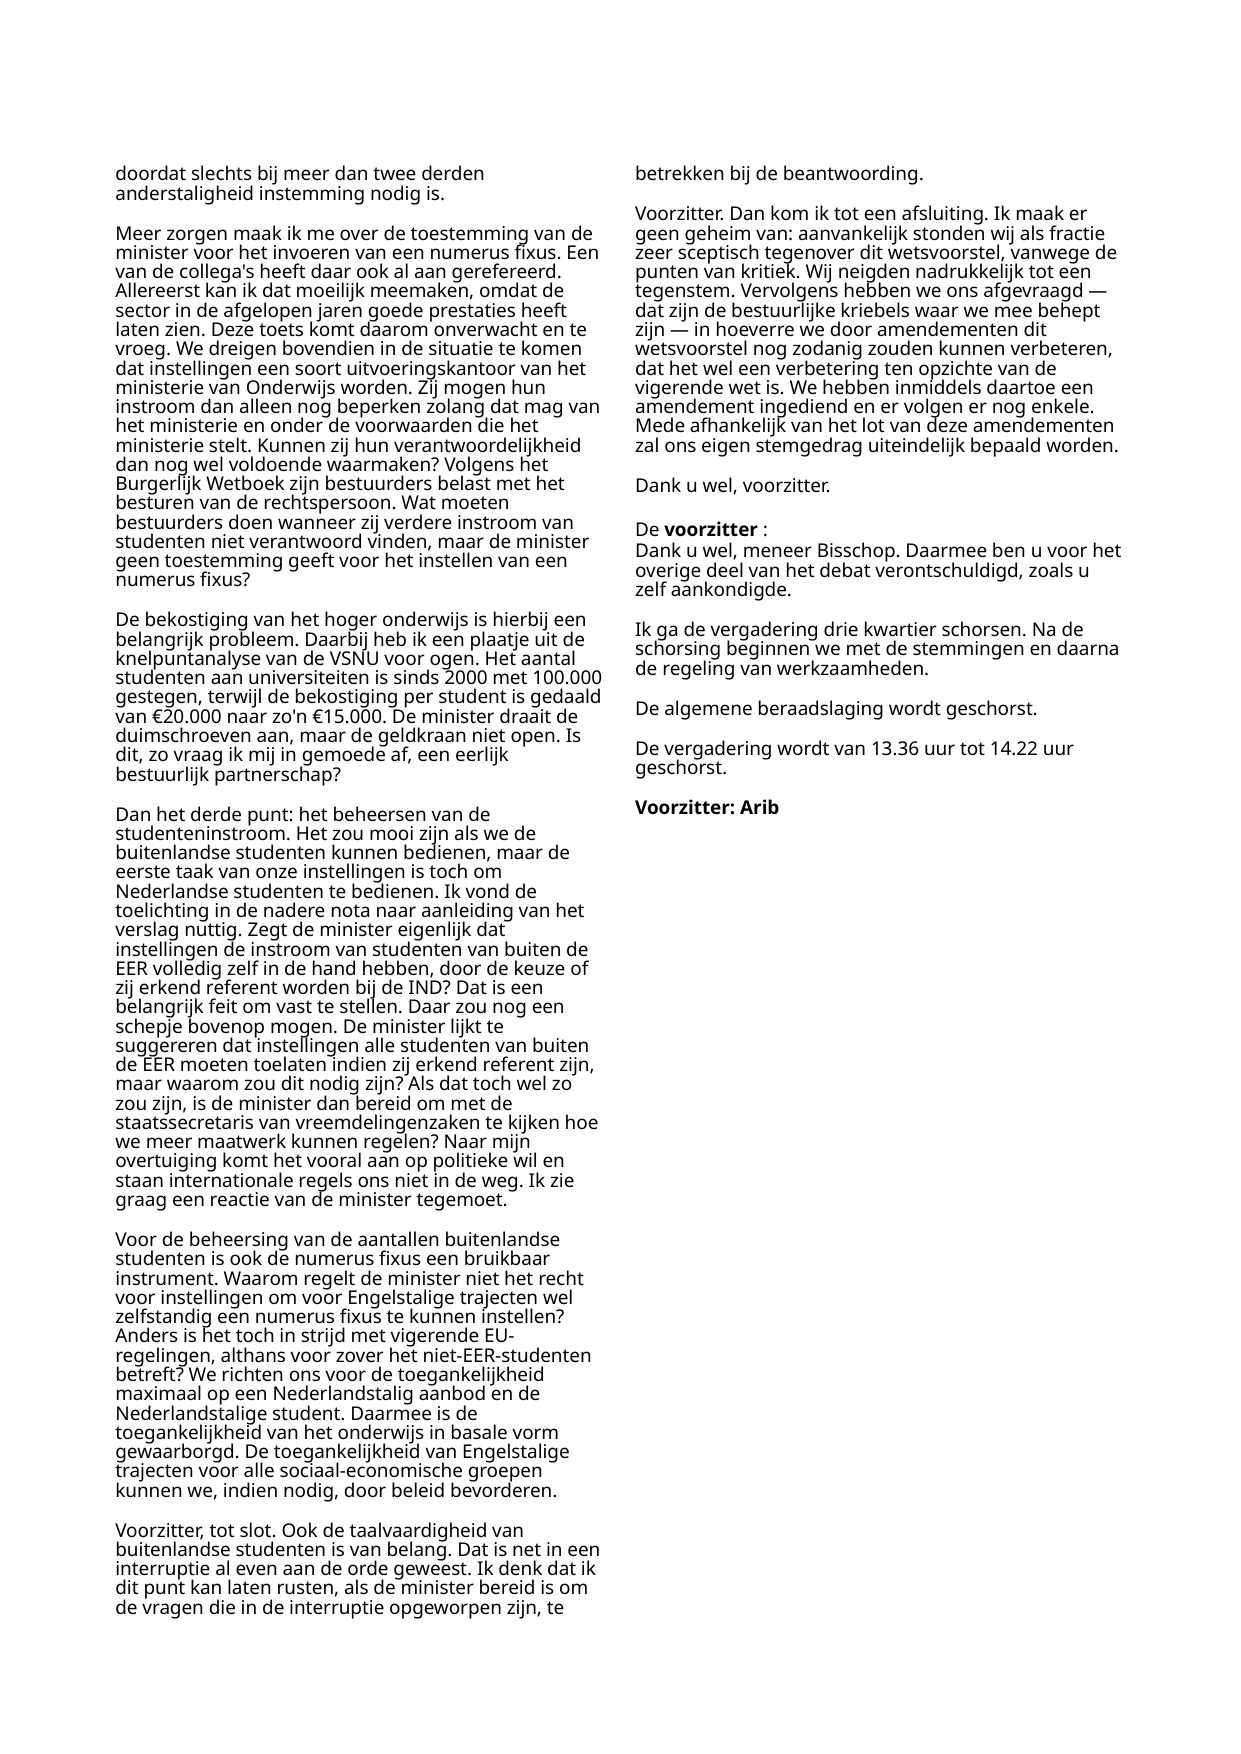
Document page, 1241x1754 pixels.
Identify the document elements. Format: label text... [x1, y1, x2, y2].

text De vergadering wordt van 13.36 uur tot 14.22 uur geschorst. [635, 740, 1125, 778]
text Ik ga de vergadering drie kwartier schorsen. Na de schorsing beginnen we met de stemmingen en daarna de regeling van werkzaamheden. [635, 621, 1125, 679]
text Dan het derde punt: het beheersen van de studenteninstroom. Het zou mooi zijn als we de buitenlandse studenten kunnen bedienen, maar de eerste taak van onze instellingen is toch om Nederlandse studenten te bedienen. Ik vond de toelichting in de nadere nota naar aanleiding van het verslag nuttig. Zegt de minister eigenlijk dat instellingen de instroom van studenten van buiten de EER volledig zelf in de hand hebben, door de keuze of zij erkend referent worden bij de IND? Dat is een belangrijk feit om vast te stellen. Daar zou nog een schepje bovenop mogen. De minister lijkt te suggereren dat instellingen alle studenten van buiten de EER moeten toelaten indien zij erkend referent zijn, maar waarom zou dit nodig zijn? Als dat toch wel zo zou zijn, is de minister dan bereid om met de staatssecretaris van vreemdelingenzaken te kijken hoe we meer maatwerk kunnen regelen? Naar mijn overtuiging komt het vooral aan op politieke wil en staan internationale regels ons niet in de weg. Ik zie graag een reactie van de minister tegemoet. [115, 806, 605, 1210]
text De algemene beraadslaging wordt geschorst. [635, 699, 1125, 719]
text Voor de beheersing van de aantallen buitenlandse studenten is ook de numerus fixus een bruikbaar instrument. Waarom regelt de minister niet het recht voor instellingen om voor Engelstalige trajecten wel zelfstandig een numerus fixus te kunnen instellen? Anders is het toch in strijd met vigerende EU-regelingen, althans voor zover het niet-EER-studenten betreft? We richten ons voor de toegankelijkheid maximaal op een Nederlandstalig aanbod en de Nederlandstalige student. Daarmee is de toegankelijkheid van het onderwijs in basale vorm gewaarborgd. De toegankelijkheid van Engelstalige trajecten voor alle sociaal-economische groepen kunnen we, indien nodig, door beleid bevorderen. [115, 1231, 605, 1501]
text Voorzitter. Dan kom ik tot een afsluiting. Ik maak er geen geheim van: aanvankelijk stonden wij als fractie zeer sceptisch tegenover dit wetsvoorstel, vanwege de punten van kritiek. Wij neigden nadrukkelijk tot een tegenstem. Vervolgens hebben we ons afgevraagd — dat zijn de bestuurlijke kriebels waar we mee behept zijn — in hoeverre we door amendementen dit wetsvoorstel nog zodanig zouden kunnen verbeteren, dat het wel een verbetering ten opzichte van de vigerende wet is. We hebben inmiddels daartoe een amendement ingediend en er volgen er nog enkele. Mede afhankelijk van het lot van deze amendementen zal ons eigen stemgedrag uiteindelijk bepaald worden. [635, 205, 1125, 456]
text De voorzitter : [635, 517, 1125, 542]
text Dank u wel, voorzitter. [635, 477, 1125, 496]
text Dank u wel, meneer Bisschop. Daarmee ben u voor het overige deel van het debat verontschuldigd, zoals u zelf aankondigde. [635, 542, 1125, 600]
text Voorzitter: Arib [635, 799, 1125, 818]
text Voorzitter, tot slot. Ook de taalvaardigheid van buitenlandse studenten is van belang. Dat is net in een interruptie al even aan de orde geweest. Ik denk dat ik dit punt kan laten rusten, als de minister bereid is om de vragen die in de interruptie opgeworpen zijn, te [115, 1522, 605, 1618]
text De bekostiging van het hoger onderwijs is hierbij een belangrijk probleem. Daarbij heb ik een plaatje uit de knelpuntanalyse van de VSNU voor ogen. Het aantal studenten aan universiteiten is sinds 2000 met 100.000 gestegen, terwijl de bekostiging per student is gedaald van €20.000 naar zo'n €15.000. De minister draait de duimschroeven aan, maar de geldkraan niet open. Is dit, zo vraag ik mij in gemoede af, een eerlijk bestuurlijk partnerschap? [115, 611, 605, 785]
text doordat slechts bij meer dan twee derden anderstaligheid instemming nodig is. [115, 165, 605, 204]
text betrekken bij de beantwoording. [635, 165, 1125, 184]
text Meer zorgen maak ik me over de toestemming van de minister voor het invoeren van een numerus fixus. Een van de collega's heeft daar ook al aan gerefereerd. Allereerst kan ik dat moeilijk meemaken, omdat de sector in de afgelopen jaren goede prestaties heeft laten zien. Deze toets komt daarom onverwacht en te vroeg. We dreigen bovendien in de situatie te komen dat instellingen een soort uitvoeringskantoor van het ministerie van Onderwijs worden. Zij mogen hun instroom dan alleen nog beperken zolang dat mag van het ministerie en onder de voorwaarden die het ministerie stelt. Kunnen zij hun verantwoordelijkheid dan nog wel voldoende waarmaken? Volgens het Burgerlijk Wetboek zijn bestuurders belast met het besturen van de rechtspersoon. Wat moeten bestuurders doen wanneer zij verdere instroom van studenten niet verantwoord vinden, maar de minister geen toestemming geeft voor het instellen van een numerus fixus? [115, 224, 605, 591]
